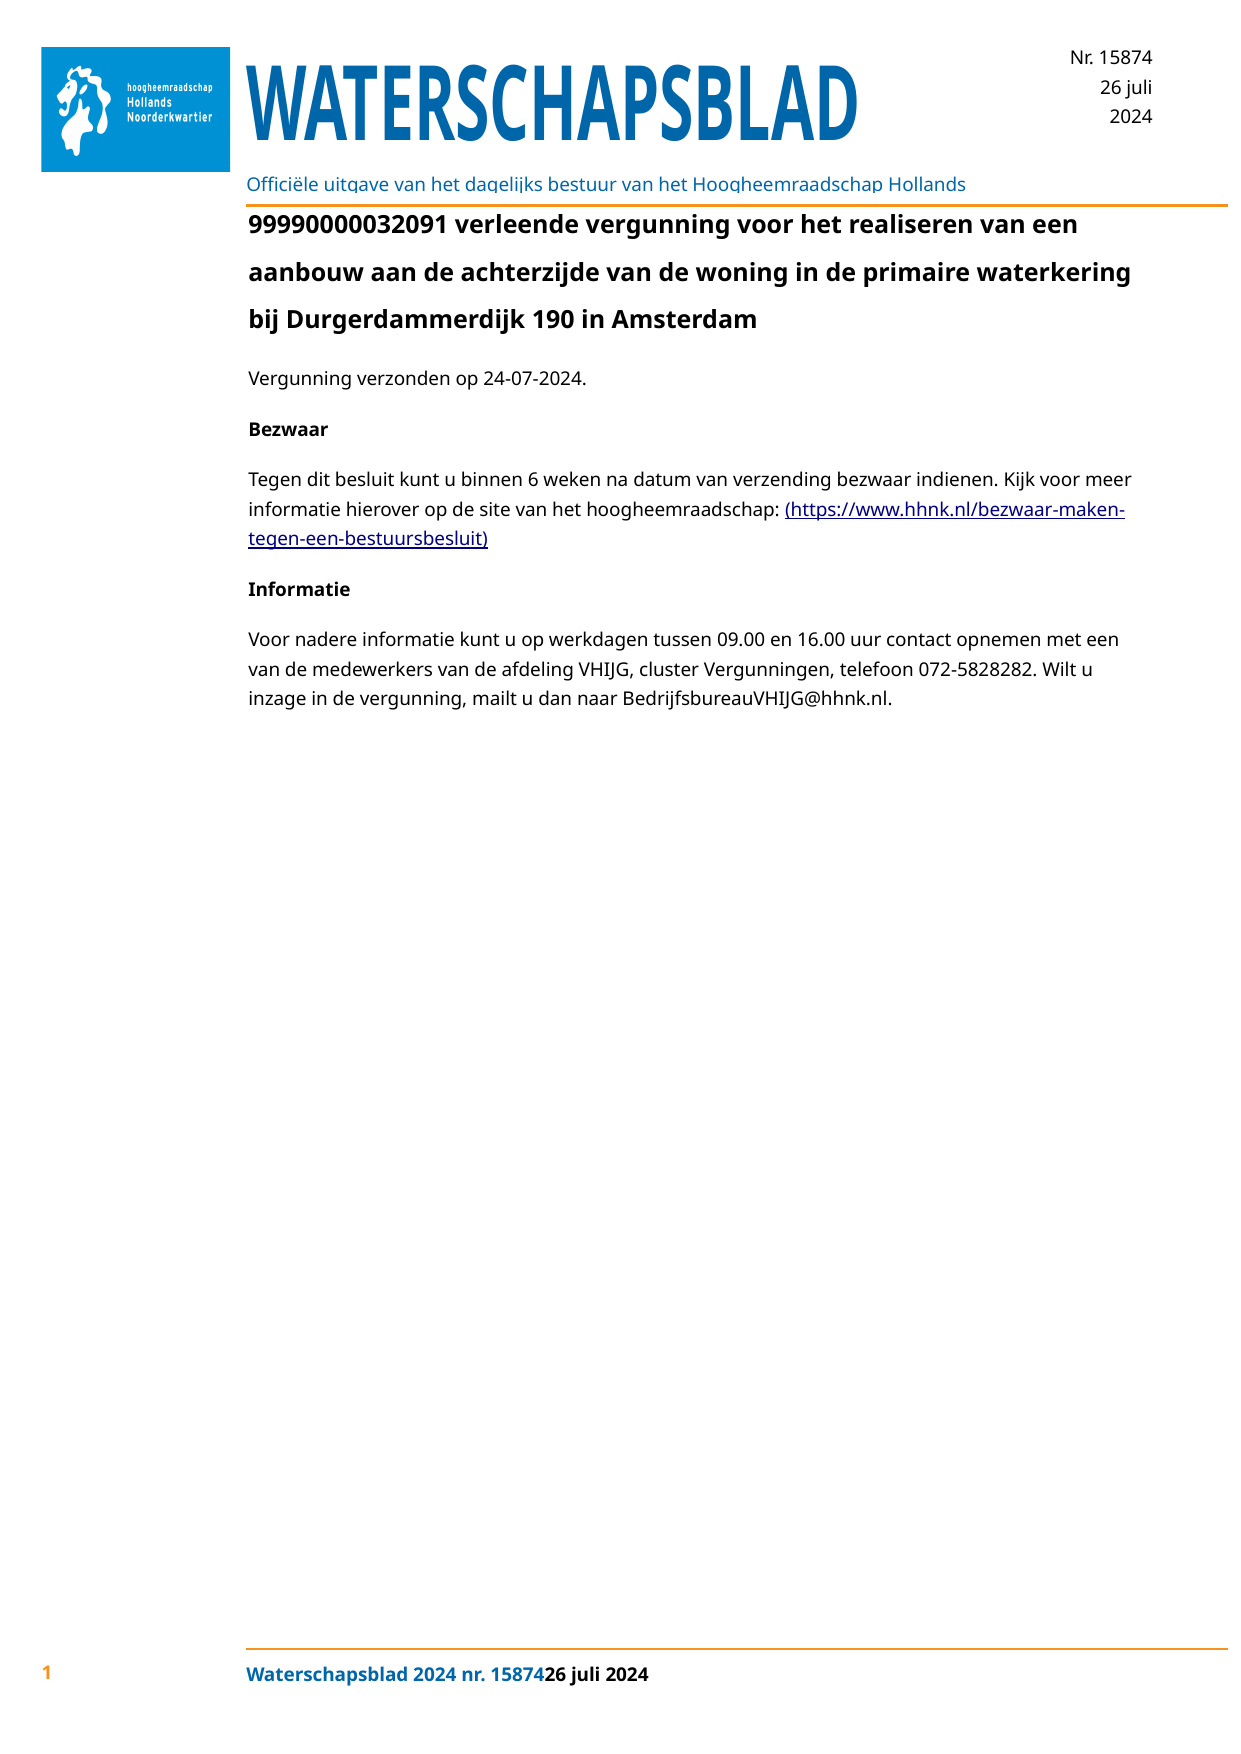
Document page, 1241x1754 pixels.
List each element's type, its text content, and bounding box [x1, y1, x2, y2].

picture [58, 80, 77, 116]
picture [80, 86, 87, 93]
text Vergunning verzonden op 24-07-2024. [248, 366, 1152, 391]
picture [76, 67, 110, 133]
picture [68, 69, 73, 79]
picture [128, 113, 133, 121]
text 99990000032091 verleende vergunning voor het realiseren van een aanbouw aan de achterzijde van de woning in de primaire waterkering bij Durgerdammerdijk 190 in Amsterdam [248, 207, 1152, 336]
text Tegen dit besluit kunt u binnen 6 weken na datum van verzending bezwaar indienen. Kijk voor meer informatie hierover op de site van het hoogheemraadschap: (https://www.hhnk.nl/bezwaar-maken-tegen-een-bestuursbesluit) [248, 466, 1152, 551]
picture [128, 98, 133, 106]
text Voor nadere informatie kunt u op werkdagen tussen 09.00 en 16.00 uur contact opnemen met een van de medewerkers van de afdeling VHIJG, cluster Vergunningen, telefoon 072-5828282. Wilt u inzage in de vergunning, mailt u dan naar BedrijfsbureauVHIJG@hhnk.nl. [248, 626, 1152, 711]
text Informatie [248, 576, 1152, 602]
text Bezwaar [248, 416, 1152, 442]
picture [62, 100, 92, 155]
